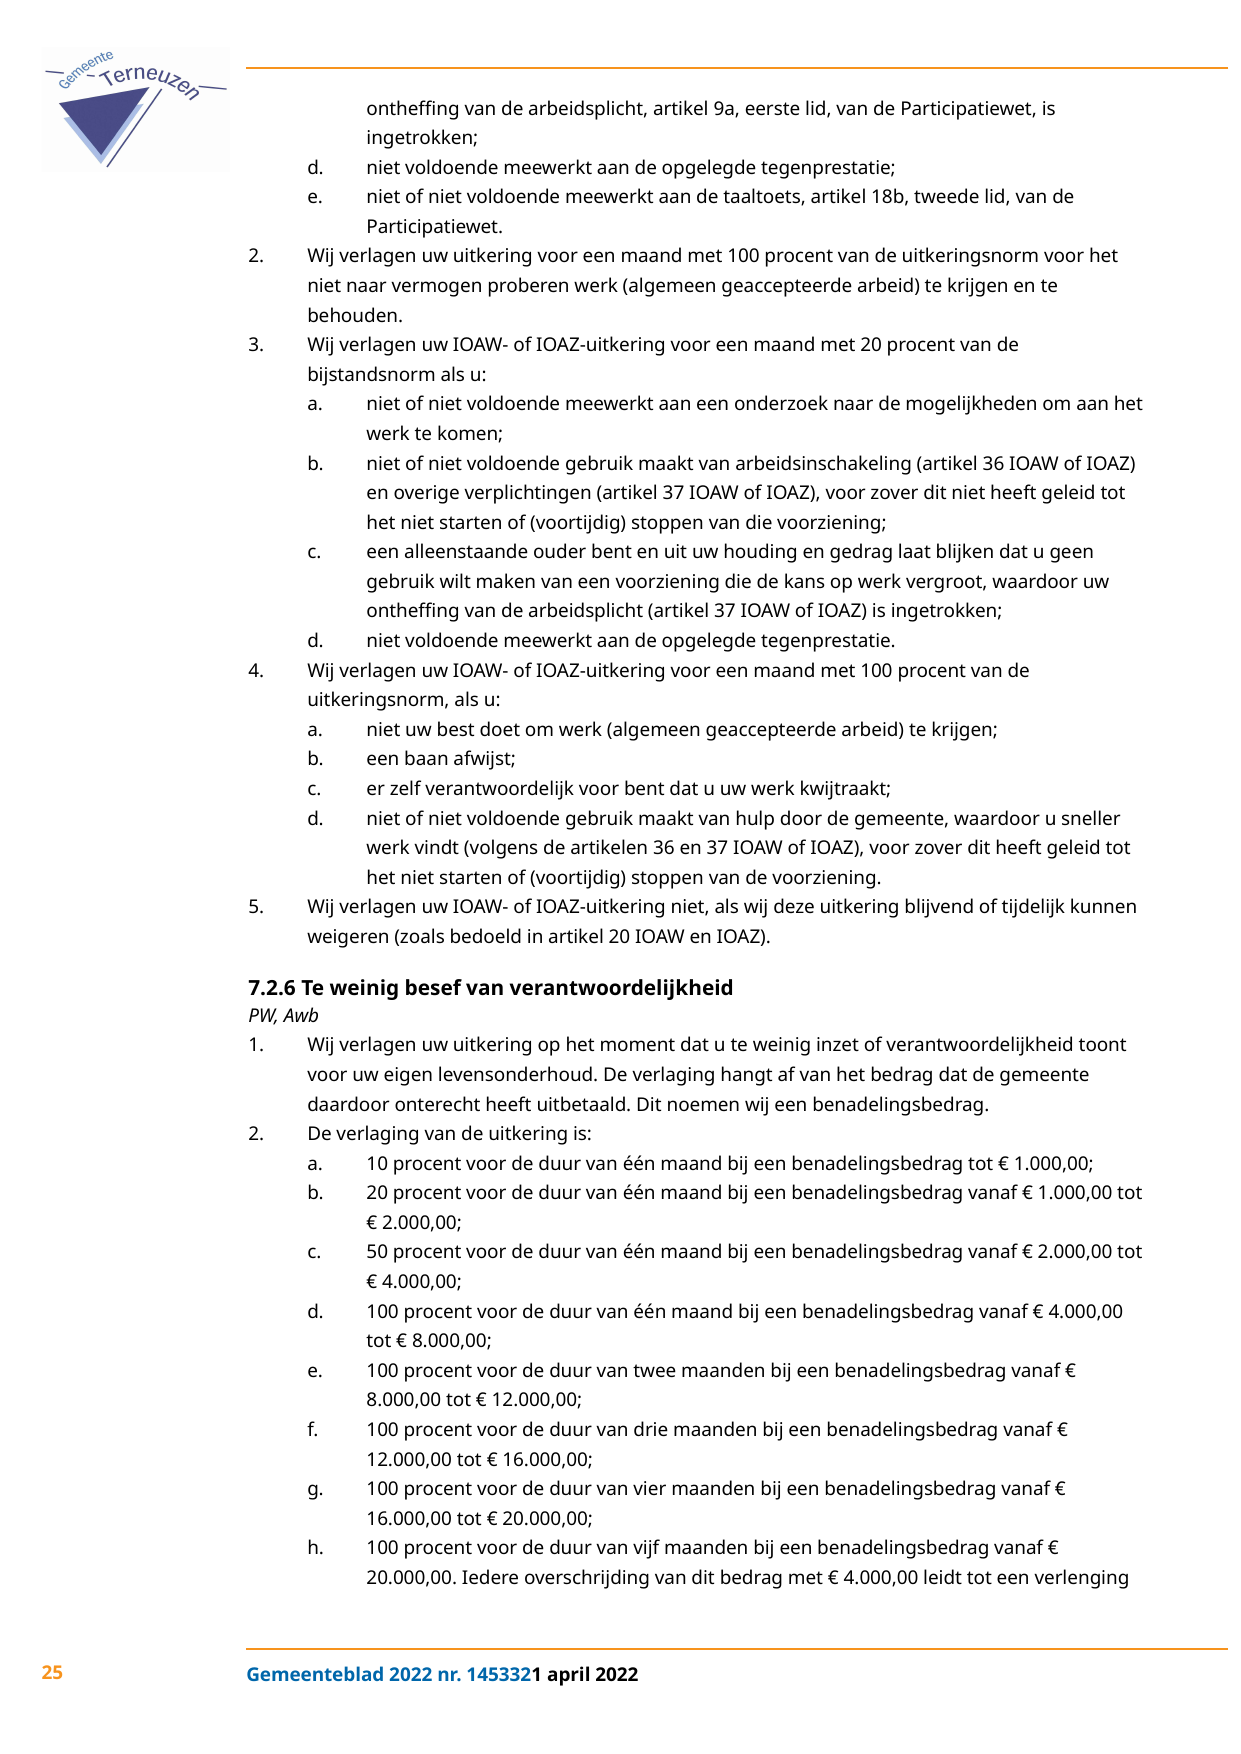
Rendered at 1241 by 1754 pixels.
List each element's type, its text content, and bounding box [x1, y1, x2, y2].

list Wij verlagen uw IOAW- of IOAZ-uitkering voor een maand met 100 procent van de uitkeringsnorm, als u: [248, 657, 1152, 712]
text 7.2.6 Te weinig besef van verantwoordelijkheid [248, 973, 1152, 1002]
list 20 procent voor de duur van één maand bij een benadelingsbedrag vanaf € 1.000,00 tot € 2.000,00; [307, 1179, 1152, 1235]
list De verlaging van de uitkering is: [248, 1120, 1152, 1146]
list niet of niet voldoende gebruik maakt van hulp door de gemeente, waardoor u sneller werk vindt (volgens de artikelen 36 en 37 IOAW of IOAZ), voor zover dit heeft geleid tot het niet starten of (voortijdig) stoppen van de voorziening. [307, 805, 1152, 890]
list 50 procent voor de duur van één maand bij een benadelingsbedrag vanaf € 2.000,00 tot € 4.000,00; [307, 1239, 1152, 1294]
list niet voldoende meewerkt aan de opgelegde tegenprestatie. [307, 627, 1152, 653]
list Wij verlagen uw uitkering op het moment dat u te weinig inzet of verantwoordelijkheid toont voor uw eigen levensonderhoud. De verlaging hangt af van het bedrag dat de gemeente daardoor onterecht heeft uitbetaald. Dit noemen wij een benadelingsbedrag. [248, 1032, 1152, 1116]
list ontheffing van de arbeidsplicht, artikel 9a, eerste lid, van de Participatiewet, is ingetrokken; [307, 95, 1152, 150]
text PW, Awb [248, 1002, 1152, 1028]
list 100 procent voor de duur van vier maanden bij een benadelingsbedrag vanaf € 16.000,00 tot € 20.000,00; [307, 1475, 1152, 1531]
list niet of niet voldoende gebruik maakt van arbeidsinschakeling (artikel 36 IOAW of IOAZ) en overige verplichtingen (artikel 37 IOAW of IOAZ), voor zover dit niet heeft geleid tot het niet starten of (voortijdig) stoppen van die voorziening; [307, 450, 1152, 535]
list er zelf verantwoordelijk voor bent dat u uw werk kwijtraakt; [307, 775, 1152, 801]
list 100 procent voor de duur van vijf maanden bij een benadelingsbedrag vanaf € 20.000,00. Iedere overschrijding van dit bedrag met € 4.000,00 leidt tot een verlenging [307, 1534, 1152, 1590]
picture [41, 47, 231, 172]
list 10 procent voor de duur van één maand bij een benadelingsbedrag tot € 1.000,00; [307, 1150, 1152, 1176]
list niet of niet voldoende meewerkt aan de taaltoets, artikel 18b, tweede lid, van de Participatiewet. [307, 183, 1152, 239]
list Wij verlagen uw uitkering voor een maand met 100 procent van de uitkeringsnorm voor het niet naar vermogen proberen werk (algemeen geaccepteerde arbeid) te krijgen en te behouden. [248, 243, 1152, 328]
list 100 procent voor de duur van één maand bij een benadelingsbedrag vanaf € 4.000,00 tot € 8.000,00; [307, 1298, 1152, 1353]
list Wij verlagen uw IOAW- of IOAZ-uitkering voor een maand met 20 procent van de bijstandsnorm als u: [248, 331, 1152, 387]
list een alleenstaande ouder bent en uit uw houding en gedrag laat blijken dat u geen gebruik wilt maken van een voorziening die de kans op werk vergroot, waardoor uw ontheffing van de arbeidsplicht (artikel 37 IOAW of IOAZ) is ingetrokken; [307, 538, 1152, 623]
list Wij verlagen uw IOAW- of IOAZ-uitkering niet, als wij deze uitkering blijvend of tijdelijk kunnen weigeren (zoals bedoeld in artikel 20 IOAW en IOAZ). [248, 893, 1152, 949]
list een baan afwijst; [307, 746, 1152, 771]
list 100 procent voor de duur van drie maanden bij een benadelingsbedrag vanaf € 12.000,00 tot € 16.000,00; [307, 1416, 1152, 1471]
list niet voldoende meewerkt aan de opgelegde tegenprestatie; [307, 154, 1152, 180]
list niet uw best doet om werk (algemeen geaccepteerde arbeid) te krijgen; [307, 716, 1152, 742]
list niet of niet voldoende meewerkt aan een onderzoek naar de mogelijkheden om aan het werk te komen; [307, 391, 1152, 446]
list 100 procent voor de duur van twee maanden bij een benadelingsbedrag vanaf € 8.000,00 tot € 12.000,00; [307, 1357, 1152, 1412]
